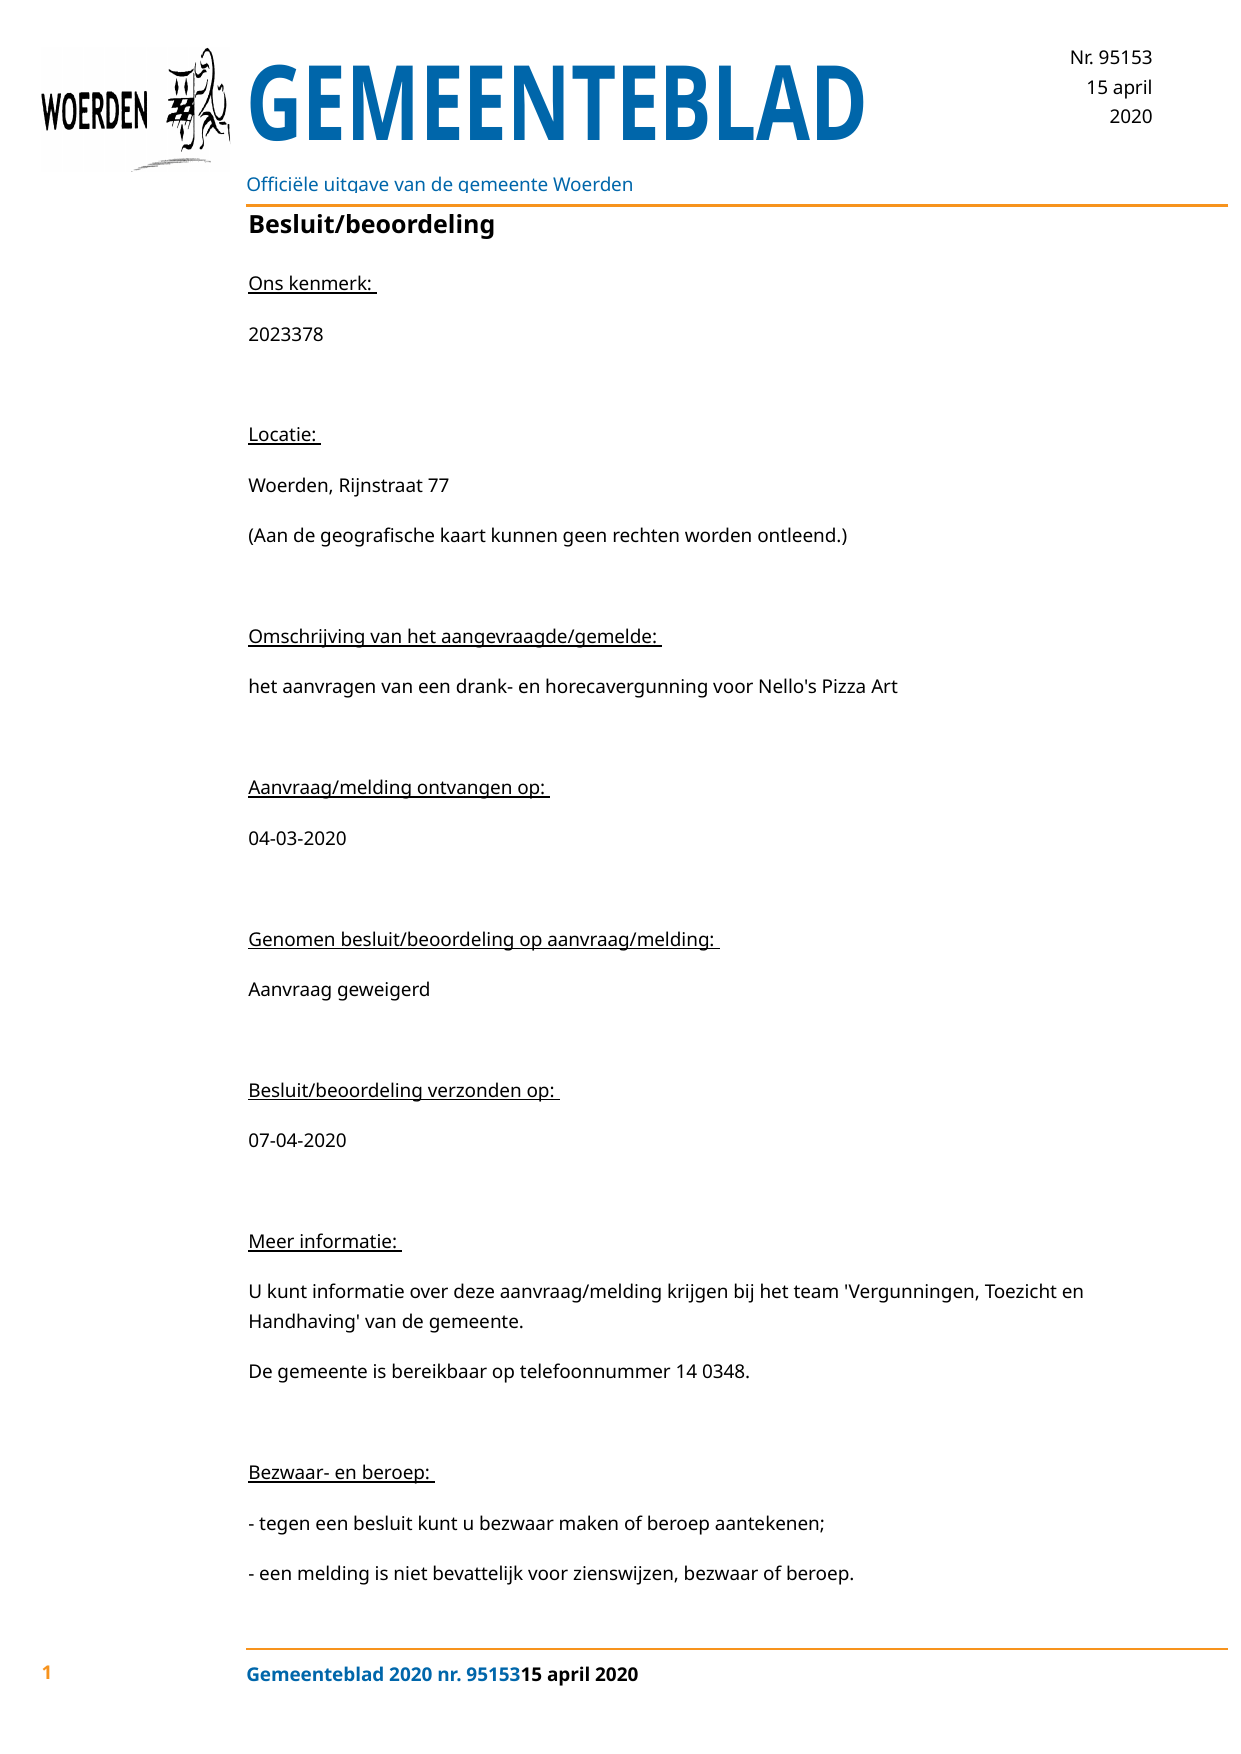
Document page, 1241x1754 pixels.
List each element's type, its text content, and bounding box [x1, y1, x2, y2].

picture [41, 47, 231, 172]
text Omschrijving van het aangevraagde/gemelde: [248, 623, 1152, 649]
text Aanvraag/melding ontvangen op: [248, 774, 1152, 800]
text 2023378 [248, 321, 1152, 346]
text U kunt informatie over deze aanvraag/melding krijgen bij het team 'Vergunningen, Toezicht en Handhaving' van de gemeente. [248, 1279, 1152, 1334]
text 04-03-2020 [248, 825, 1152, 851]
text Locatie: [248, 422, 1152, 447]
text Besluit/beoordeling verzonden op: [248, 1077, 1152, 1103]
text Genomen besluit/beoordeling op aanvraag/melding: [248, 926, 1152, 951]
text - een melding is niet bevattelijk voor zienswijzen, bezwaar of beroep. [248, 1560, 1152, 1586]
text De gemeente is bereikbaar op telefoonnummer 14 0348. [248, 1359, 1152, 1384]
text Bezwaar- en beroep: [248, 1459, 1152, 1485]
text het aanvragen van een drank- en horecavergunning voor Nello's Pizza Art [248, 674, 1152, 699]
text - tegen een besluit kunt u bezwaar maken of beroep aantekenen; [248, 1510, 1152, 1536]
text Ons kenmerk: [248, 270, 1152, 296]
text 07-04-2020 [248, 1127, 1152, 1153]
text Meer informatie: [248, 1228, 1152, 1254]
text (Aan de geografische kaart kunnen geen rechten worden ontleend.) [248, 522, 1152, 548]
text Aanvraag geweigerd [248, 976, 1152, 1002]
text Besluit/beoordeling [248, 207, 1152, 241]
text Woerden, Rijnstraat 77 [248, 472, 1152, 498]
